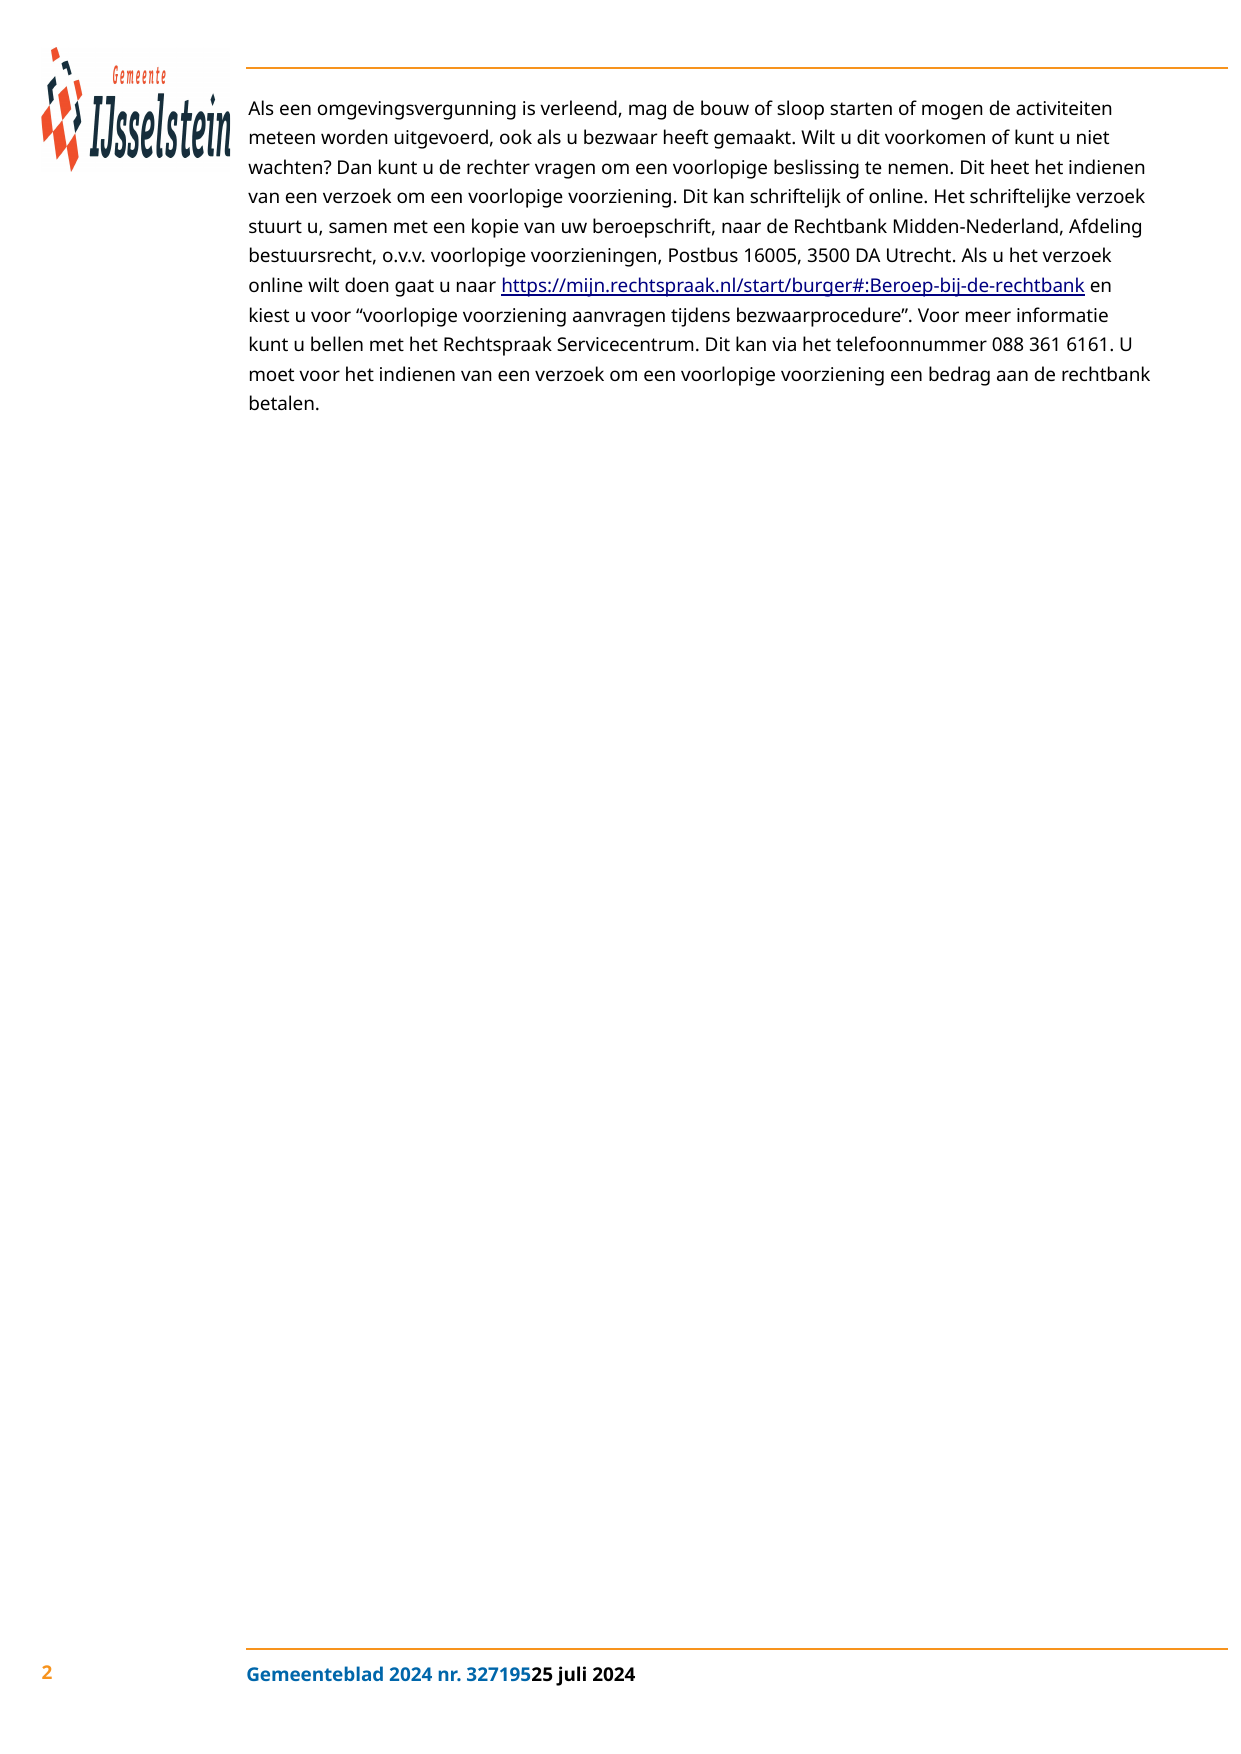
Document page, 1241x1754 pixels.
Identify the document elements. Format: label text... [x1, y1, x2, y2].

text Als een omgevingsvergunning is verleend, mag de bouw of sloop starten of mogen de activiteiten meteen worden uitgevoerd, ook als u bezwaar heeft gemaakt. Wilt u dit voorkomen of kunt u niet wachten? Dan kunt u de rechter vragen om een voorlopige beslissing te nemen. Dit heet het indienen van een verzoek om een voorlopige voorziening. Dit kan schriftelijk of online. Het schriftelijke verzoek stuurt u, samen met een kopie van uw beroepschrift, naar de Rechtbank Midden-Nederland, Afdeling bestuursrecht, o.v.v. voorlopige voorzieningen, Postbus 16005, 3500 DA Utrecht. Als u het verzoek online wilt doen gaat u naar https://mijn.rechtspraak.nl/start/burger#:Beroep-bij-de-rechtbank en kiest u voor “voorlopige voorziening aanvragen tijdens bezwaarprocedure”. Voor meer informatie kunt u bellen met het Rechtspraak Servicecentrum. Dit kan via het telefoonnummer 088 361 6161. U moet voor het indienen van een verzoek om een voorlopige voorziening een bedrag aan de rechtbank betalen. [248, 95, 1152, 416]
picture [41, 47, 231, 172]
